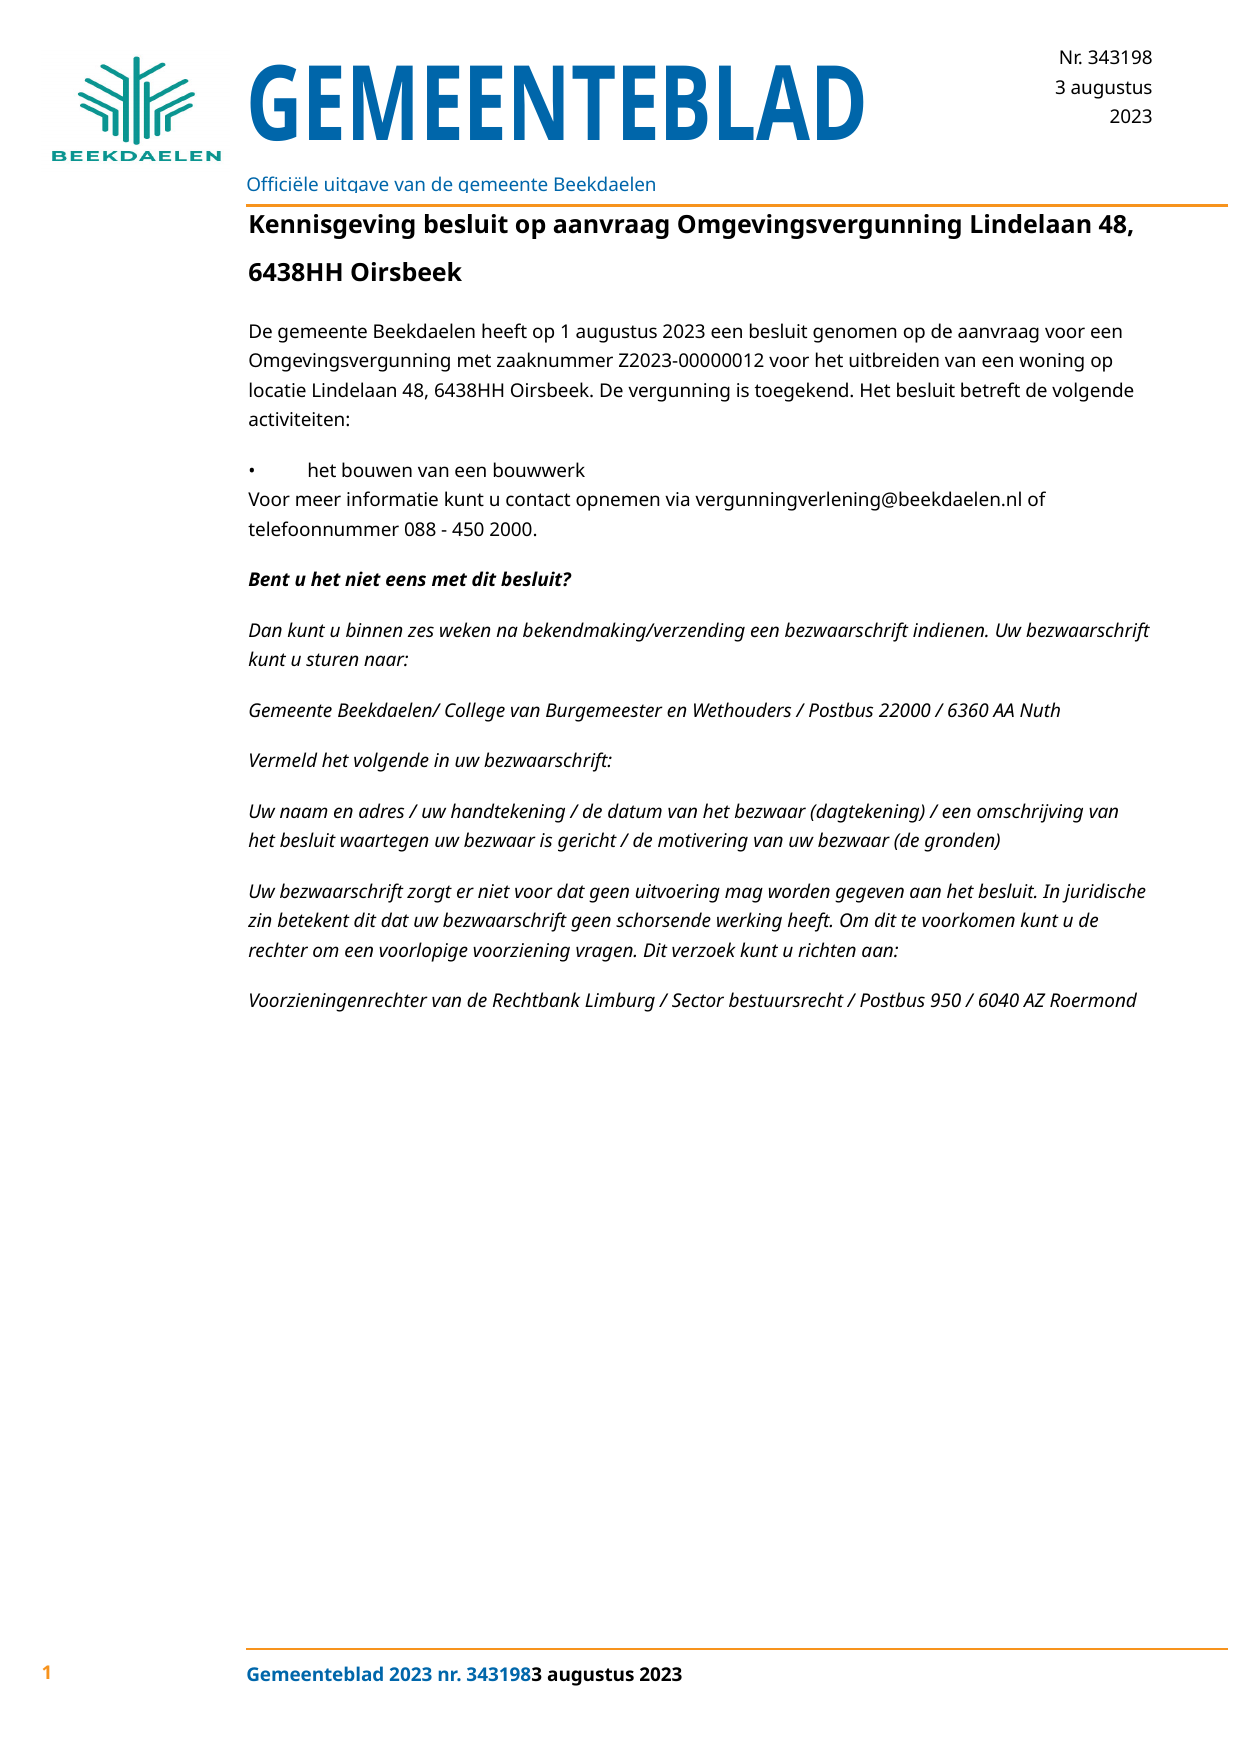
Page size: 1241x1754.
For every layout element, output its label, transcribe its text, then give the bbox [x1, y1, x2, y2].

text Voorzieningenrechter van de Rechtbank Limburg / Sector bestuursrecht / Postbus 950 / 6040 AZ Roermond [248, 987, 1152, 1013]
list het bouwen van een bouwwerk [248, 457, 1152, 483]
text Kennisgeving besluit op aanvraag Omgevingsvergunning Lindelaan 48, 6438HH Oirsbeek [248, 207, 1152, 288]
text Uw bezwaarschrift zorgt er niet voor dat geen uitvoering mag worden gegeven aan het besluit. In juridische zin betekent dit dat uw bezwaarschrift geen schorsende werking heeft. Om dit te voorkomen kunt u de rechter om een voorlopige voorziening vragen. Dit verzoek kunt u richten aan: [248, 878, 1152, 963]
text Bent u het niet eens met dit besluit? [248, 567, 1152, 592]
text Uw naam en adres / uw handtekening / de datum van het bezwaar (dagtekening) / een omschrijving van het besluit waartegen uw bezwaar is gericht / de motivering van uw bezwaar (de gronden) [248, 798, 1152, 853]
text Gemeente Beekdaelen/ College van Burgemeester en Wethouders / Postbus 22000 / 6360 AA Nuth [248, 697, 1152, 723]
text De gemeente Beekdaelen heeft op 1 augustus 2023 een besluit genomen op de aanvraag voor een Omgevingsvergunning met zaaknummer Z2023-00000012 voor het uitbreiden van een woning op locatie Lindelaan 48, 6438HH Oirsbeek. De vergunning is toegekend. Het besluit betreft de volgende activiteiten: [248, 318, 1152, 432]
text Dan kunt u binnen zes weken na bekendmaking/verzending een bezwaarschrift indienen. Uw bezwaarschrift kunt u sturen naar: [248, 617, 1152, 672]
text Voor meer informatie kunt u contact opnemen via vergunningverlening@beekdaelen.nl of telefoonnummer 088 - 450 2000. [248, 487, 1152, 542]
text Vermeld het volgende in uw bezwaarschrift: [248, 747, 1152, 773]
picture [41, 47, 231, 172]
